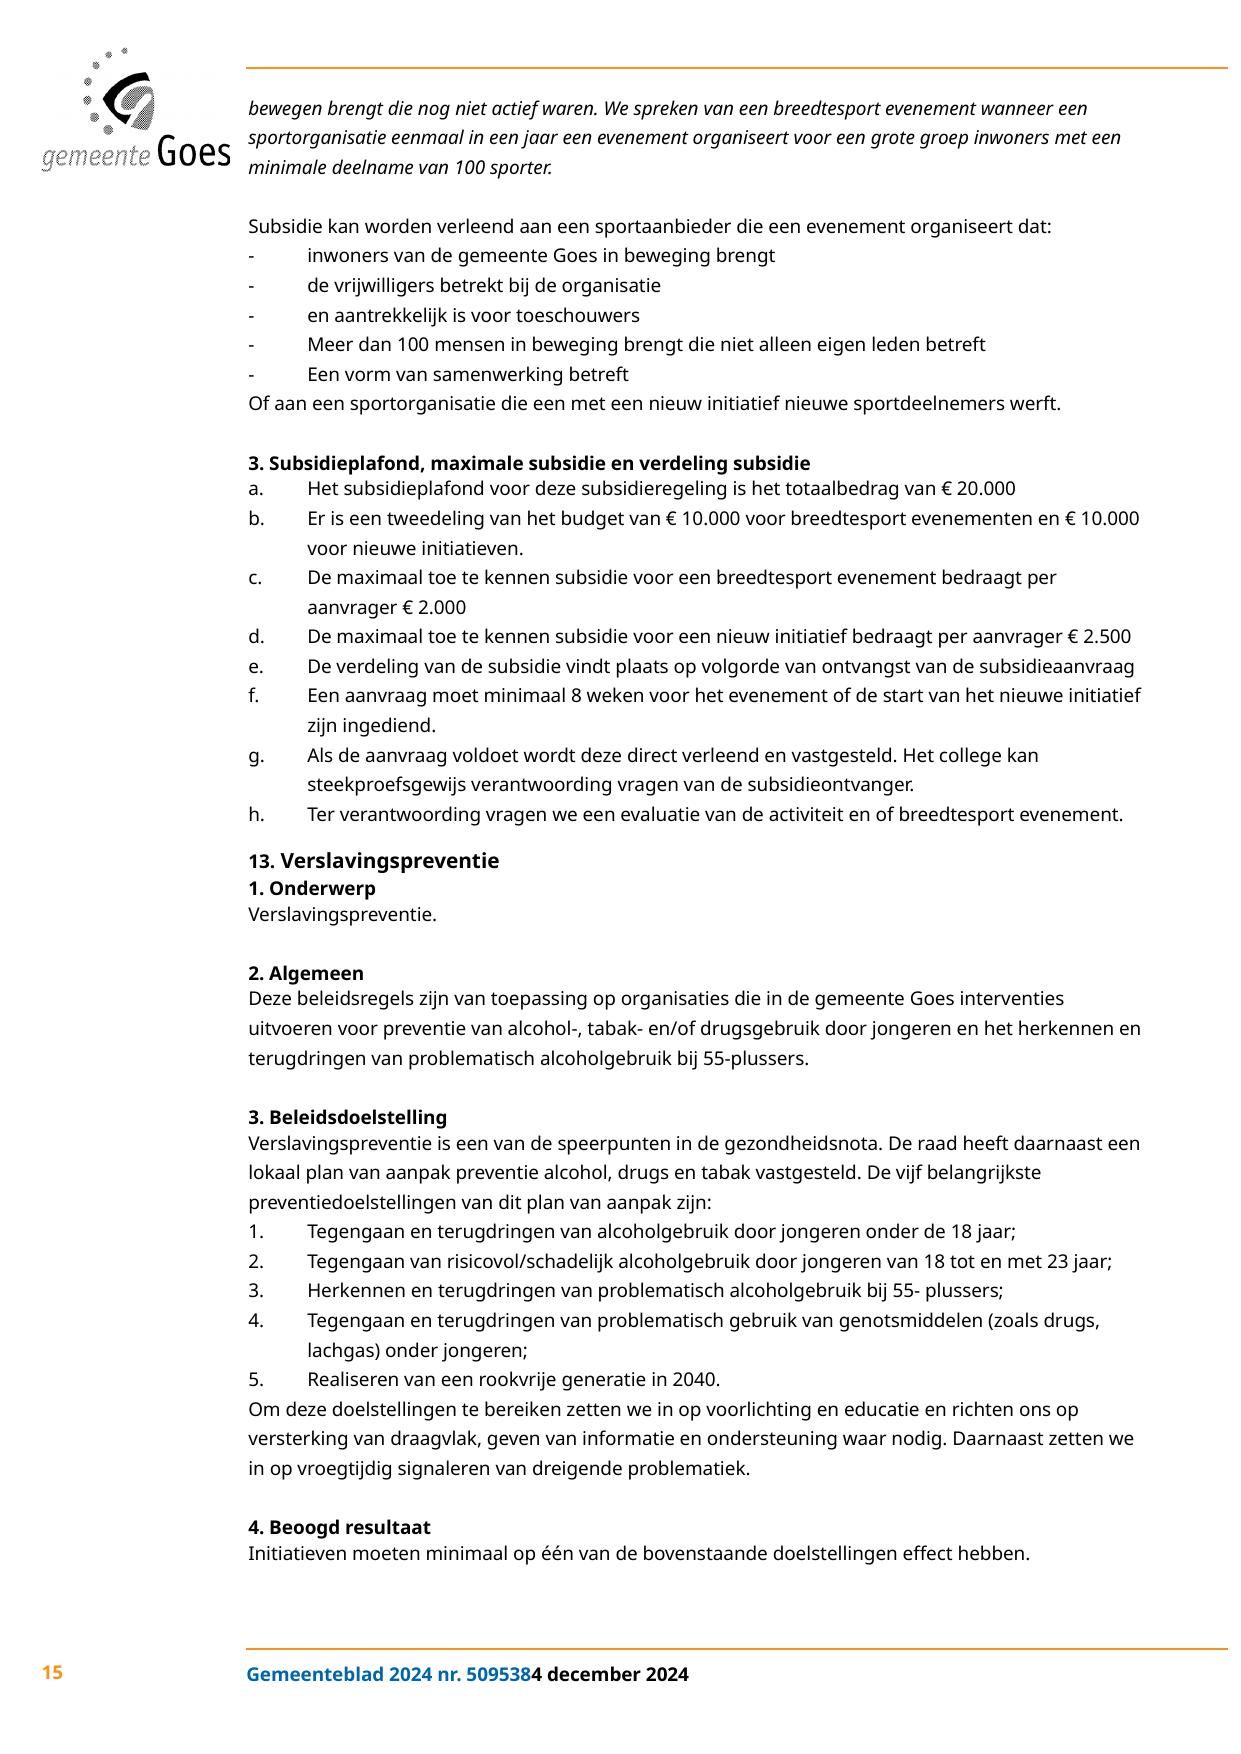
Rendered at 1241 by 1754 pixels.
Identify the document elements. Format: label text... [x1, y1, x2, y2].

list Er is een tweedeling van het budget van € 10.000 voor breedtesport evenementen en € 10.000 voor nieuwe initiatieven. [248, 505, 1152, 560]
text 13. Verslavingspreventie [248, 847, 1152, 875]
text Initiatieven moeten minimaal op één van de bovenstaande doelstellingen effect hebben. [248, 1540, 1152, 1566]
list De maximaal toe te kennen subsidie voor een nieuw initiatief bedraagt per aanvrager € 2.500 [248, 623, 1152, 649]
list inwoners van de gemeente Goes in beweging brengt [248, 243, 1152, 268]
list Realiseren van een rookvrije generatie in 2040. [248, 1366, 1152, 1392]
list Als de aanvraag voldoet wordt deze direct verleend en vastgesteld. Het college kan steekproefsgewijs verantwoording vragen van de subsidieontvanger. [248, 742, 1152, 797]
list Meer dan 100 mensen in beweging brengt die niet alleen eigen leden betreft [248, 331, 1152, 357]
text 4. Beoogd resultaat [248, 1514, 1152, 1540]
list Tegengaan van risicovol/schadelijk alcoholgebruik door jongeren van 18 tot en met 23 jaar; [248, 1248, 1152, 1274]
text bewegen brengt die nog niet actief waren. We spreken van een breedtesport evenement wanneer een sportorganisatie eenmaal in een jaar een evenement organiseert voor een grote groep inwoners met een minimale deelname van 100 sporter. [248, 95, 1152, 180]
list De maximaal toe te kennen subsidie voor een breedtesport evenement bedraagt per aanvrager € 2.000 [248, 564, 1152, 619]
text Subsidie kan worden verleend aan een sportaanbieder die een evenement organiseert dat: [248, 213, 1152, 239]
list Tegengaan en terugdringen van alcoholgebruik door jongeren onder de 18 jaar; [248, 1218, 1152, 1244]
list Een vorm van samenwerking betreft [248, 361, 1152, 387]
text 1. Onderwerp [248, 875, 1152, 901]
list Een aanvraag moet minimaal 8 weken voor het evenement of de start van het nieuwe initiatief zijn ingediend. [248, 683, 1152, 738]
text Verslavingspreventie is een van de speerpunten in de gezondheidsnota. De raad heeft daarnaast een lokaal plan van aanpak preventie alcohol, drugs en tabak vastgesteld. De vijf belangrijkste preventiedoelstellingen van dit plan van aanpak zijn: [248, 1130, 1152, 1214]
list Herkennen en terugdringen van problematisch alcoholgebruik bij 55- plussers; [248, 1278, 1152, 1303]
list de vrijwilligers betrekt bij de organisatie [248, 272, 1152, 298]
text Of aan een sportorganisatie die een met een nieuw initiatief nieuwe sportdeelnemers werft. [248, 391, 1152, 416]
list Ter verantwoording vragen we een evaluatie van de activiteit en of breedtesport evenement. [248, 801, 1152, 827]
text 2. Algemeen [248, 960, 1152, 986]
list Tegengaan en terugdringen van problematisch gebruik van genotsmiddelen (zoals drugs, lachgas) onder jongeren; [248, 1307, 1152, 1362]
list De verdeling van de subsidie vindt plaats op volgorde van ontvangst van de subsidieaanvraag [248, 653, 1152, 679]
text Om deze doelstellingen te bereiken zetten we in op voorlichting en educatie en richten ons op versterking van draagvlak, geven van informatie en ondersteuning waar nodig. Daarnaast zetten we in op vroegtijdig signaleren van dreigende problematiek. [248, 1396, 1152, 1481]
list Het subsidieplafond voor deze subsidieregeling is het totaalbedrag van € 20.000 [248, 476, 1152, 501]
text 3. Beleidsdoelstelling [248, 1104, 1152, 1130]
picture [41, 47, 231, 172]
list en aantrekkelijk is voor toeschouwers [248, 302, 1152, 328]
text Verslavingspreventie. [248, 901, 1152, 926]
text 3. Subsidieplafond, maximale subsidie en verdeling subsidie [248, 450, 1152, 476]
text Deze beleidsregels zijn van toepassing op organisaties die in de gemeente Goes interventies uitvoeren voor preventie van alcohol-, tabak- en/of drugsgebruik door jongeren en het herkennen en terugdringen van problematisch alcoholgebruik bij 55-plussers. [248, 986, 1152, 1071]
